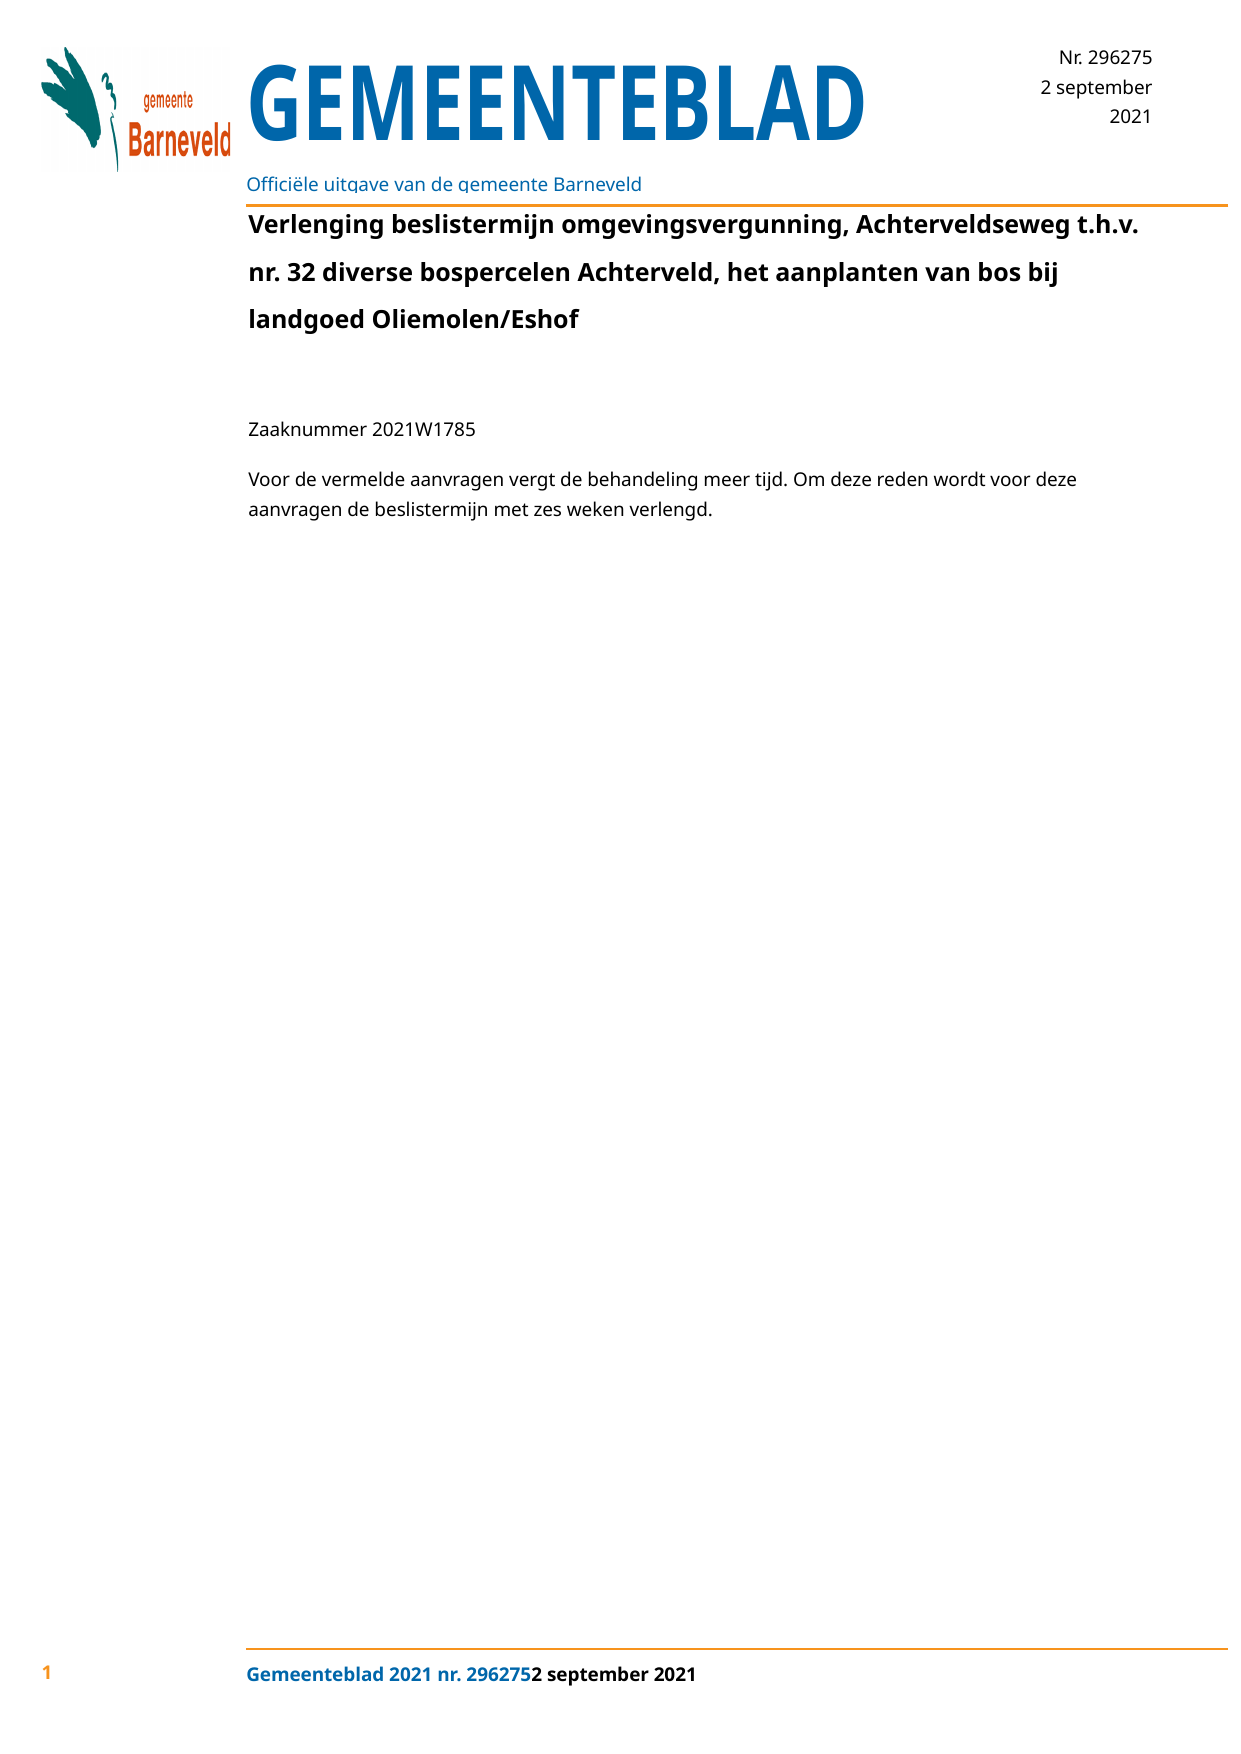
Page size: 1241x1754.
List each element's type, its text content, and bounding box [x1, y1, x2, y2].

text Zaaknummer 2021W1785 [248, 416, 1152, 442]
text Verlenging beslistermijn omgevingsvergunning, Achterveldseweg t.h.v. nr. 32 diverse bospercelen Achterveld, het aanplanten van bos bij landgoed Oliemolen/Eshof [248, 207, 1152, 336]
picture [41, 47, 231, 172]
text Voor de vermelde aanvragen vergt de behandeling meer tijd. Om deze reden wordt voor deze aanvragen de beslistermijn met zes weken verlengd. [248, 466, 1152, 522]
